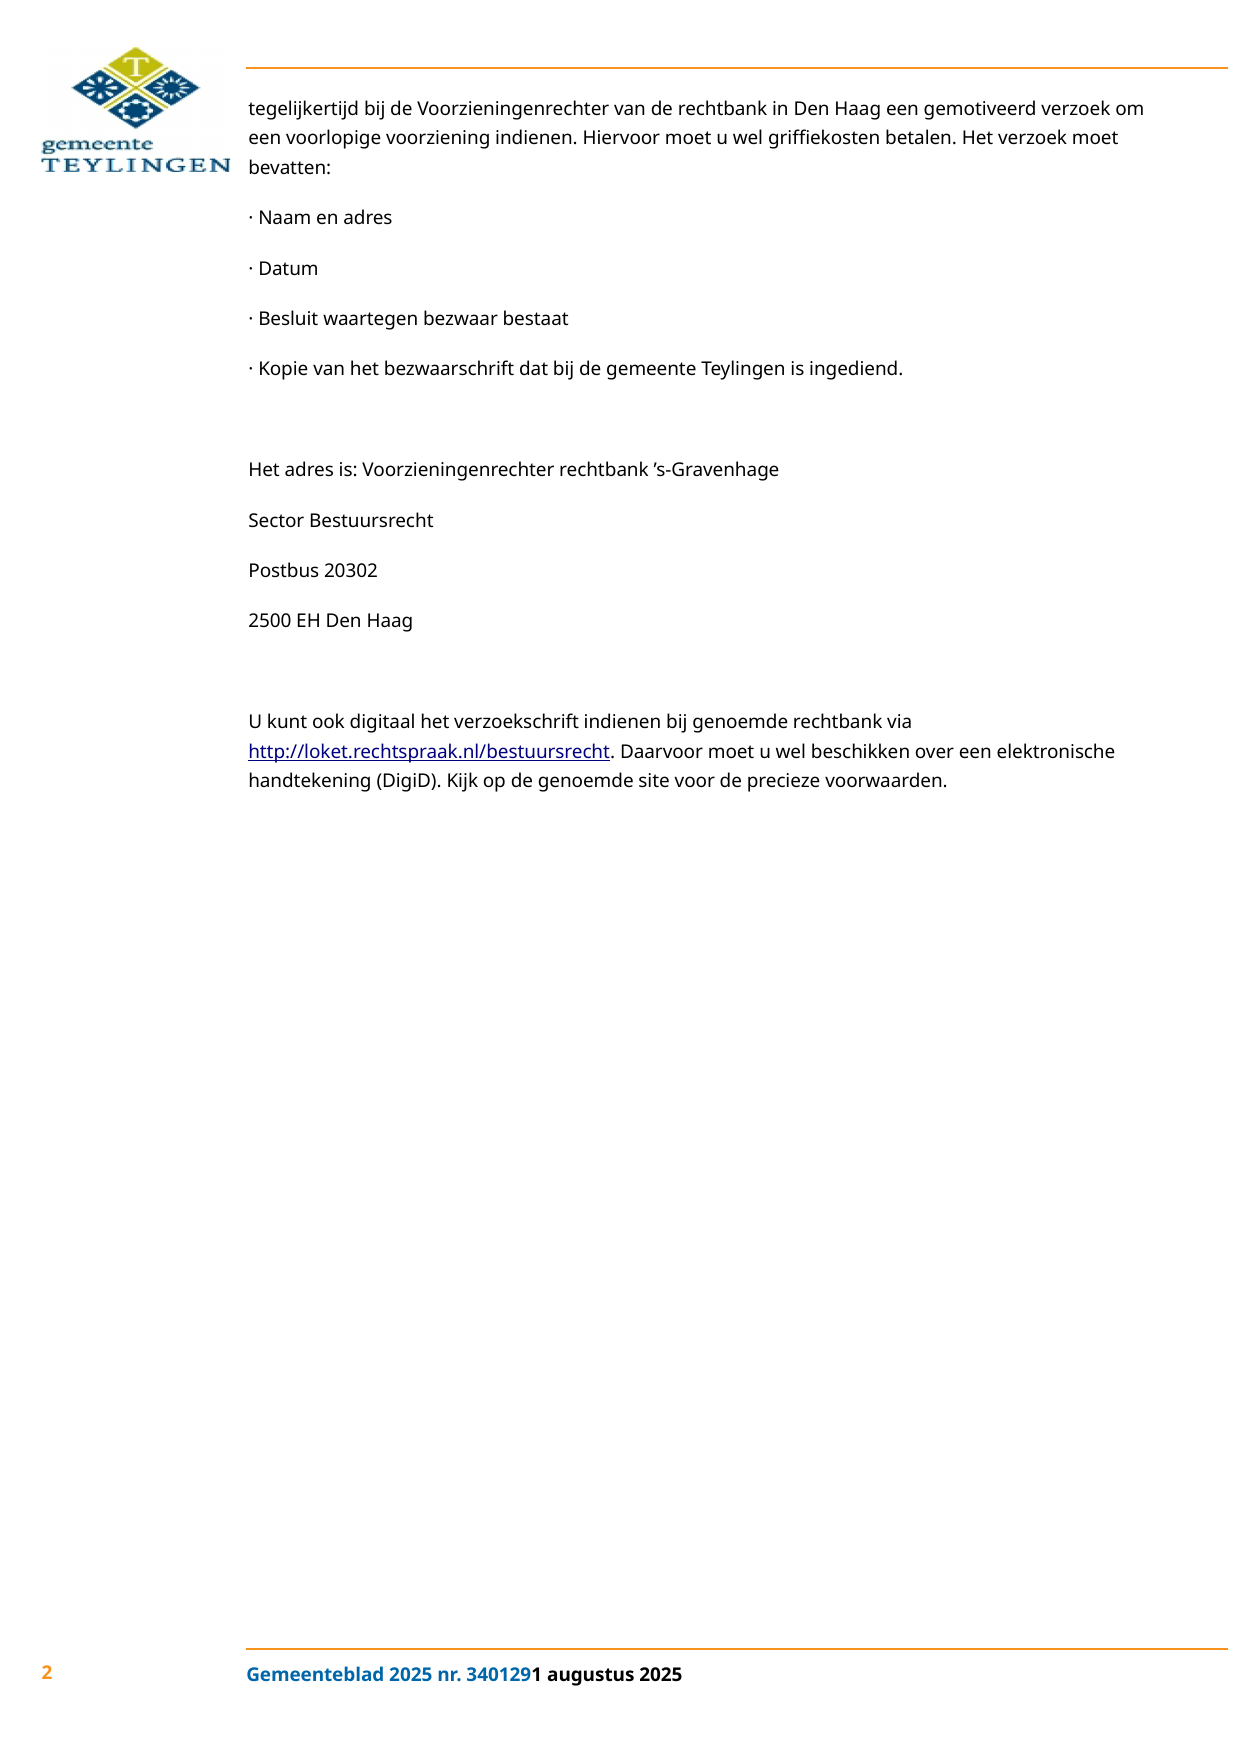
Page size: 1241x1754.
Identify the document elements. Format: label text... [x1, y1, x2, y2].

text 2500 EH Den Haag [248, 608, 1152, 633]
text · Kopie van het bezwaarschrift dat bij de gemeente Teylingen is ingediend. [248, 356, 1152, 381]
text · Naam en adres [248, 204, 1152, 230]
text Het adres is: Voorzieningenrechter rechtbank ’s-Gravenhage [248, 456, 1152, 482]
text tegelijkertijd bij de Voorzieningenrechter van de rechtbank in Den Haag een gemotiveerd verzoek om een voorlopige voorziening indienen. Hiervoor moet u wel griffiekosten betalen. Het verzoek moet bevatten: [248, 95, 1152, 180]
text · Besluit waartegen bezwaar bestaat [248, 305, 1152, 331]
text Sector Bestuursrecht [248, 507, 1152, 533]
picture [41, 47, 231, 172]
text Postbus 20302 [248, 557, 1152, 583]
text U kunt ook digitaal het verzoekschrift indienen bij genoemde rechtbank via http://loket.rechtspraak.nl/bestuursrecht. Daarvoor moet u wel beschikken over een elektronische handtekening (DigiD). Kijk op de genoemde site voor de precieze voorwaarden. [248, 708, 1152, 793]
text · Datum [248, 255, 1152, 281]
